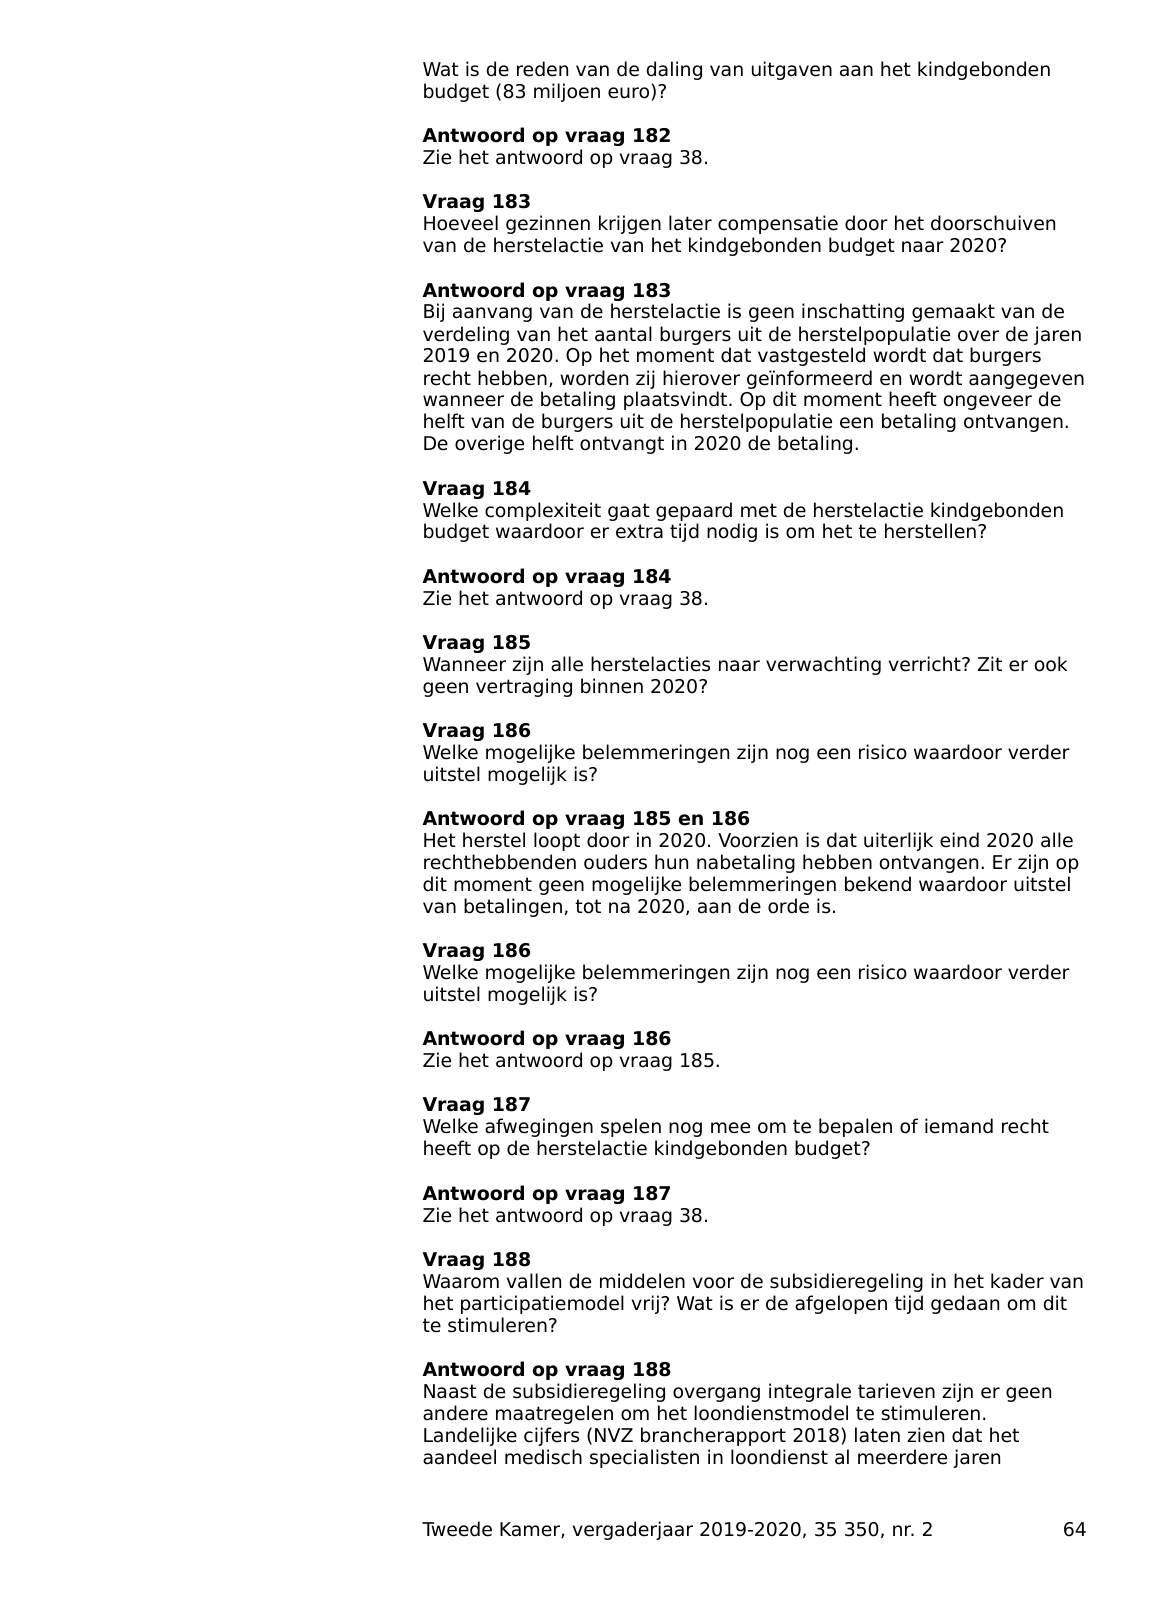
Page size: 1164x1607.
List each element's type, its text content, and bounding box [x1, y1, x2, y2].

text Welke complexiteit gaat gepaard met de herstelactie kindgebonden budget waardoor er extra tijd nodig is om het te herstellen? [422, 499, 1087, 543]
text Wanneer zijn alle herstelacties naar verwachting verricht? Zit er ook geen vertraging binnen 2020? [422, 654, 1087, 698]
text Antwoord op vraag 184 [422, 566, 1087, 588]
text Welke afwegingen spelen nog mee om te bepalen of iemand recht heeft op de herstelactie kindgebonden budget? [422, 1116, 1087, 1160]
text Zie het antwoord op vraag 38. [422, 588, 1087, 609]
text Vraag 186 [422, 940, 1087, 962]
text Zie het antwoord op vraag 185. [422, 1050, 1087, 1072]
text Antwoord op vraag 185 en 186 [422, 808, 1087, 830]
text Wat is de reden van de daling van uitgaven aan het kindgebonden budget (83 miljoen euro)? [422, 59, 1087, 103]
text Het herstel loopt door in 2020. Voorzien is dat uiterlijk eind 2020 alle rechthebbenden ouders hun nabetaling hebben ontvangen. Er zijn op dit moment geen mogelijke belemmeringen bekend waardoor uitstel van betalingen, tot na 2020, aan de orde is. [422, 830, 1087, 918]
text Zie het antwoord op vraag 38. [422, 147, 1087, 169]
text Antwoord op vraag 182 [422, 125, 1087, 147]
text Hoeveel gezinnen krijgen later compensatie door het doorschuiven van de herstelactie van het kindgebonden budget naar 2020? [422, 213, 1087, 257]
text Vraag 187 [422, 1094, 1087, 1116]
text Antwoord op vraag 186 [422, 1028, 1087, 1050]
text Vraag 188 [422, 1249, 1087, 1271]
text Bij aanvang van de herstelactie is geen inschatting gemaakt van de verdeling van het aantal burgers uit de herstelpopulatie over de jaren 2019 en 2020. Op het moment dat vastgesteld wordt dat burgers recht hebben, worden zij hierover geïnformeerd en wordt aangegeven wanneer de betaling plaatsvindt. Op dit moment heeft ongeveer de helft van de burgers uit de herstelpopulatie een betaling ontvangen. De overige helft ontvangt in 2020 de betaling. [422, 301, 1087, 455]
text Welke mogelijke belemmeringen zijn nog een risico waardoor verder uitstel mogelijk is? [422, 962, 1087, 1006]
text Welke mogelijke belemmeringen zijn nog een risico waardoor verder uitstel mogelijk is? [422, 742, 1087, 786]
text Antwoord op vraag 188 [422, 1359, 1087, 1381]
text Antwoord op vraag 187 [422, 1182, 1087, 1204]
text Vraag 183 [422, 191, 1087, 213]
text Vraag 185 [422, 632, 1087, 654]
text Vraag 186 [422, 720, 1087, 742]
text Vraag 184 [422, 477, 1087, 499]
text Zie het antwoord op vraag 38. [422, 1204, 1087, 1226]
text Antwoord op vraag 183 [422, 279, 1087, 301]
text Naast de subsidieregeling overgang integrale tarieven zijn er geen andere maatregelen om het loondienstmodel te stimuleren. Landelijke cijfers (NVZ brancherapport 2018) laten zien dat het aandeel medisch specialisten in loondienst al meerdere jaren [422, 1381, 1087, 1469]
text Waarom vallen de middelen voor de subsidieregeling in het kader van het participatiemodel vrij? Wat is er de afgelopen tijd gedaan om dit te stimuleren? [422, 1271, 1087, 1337]
